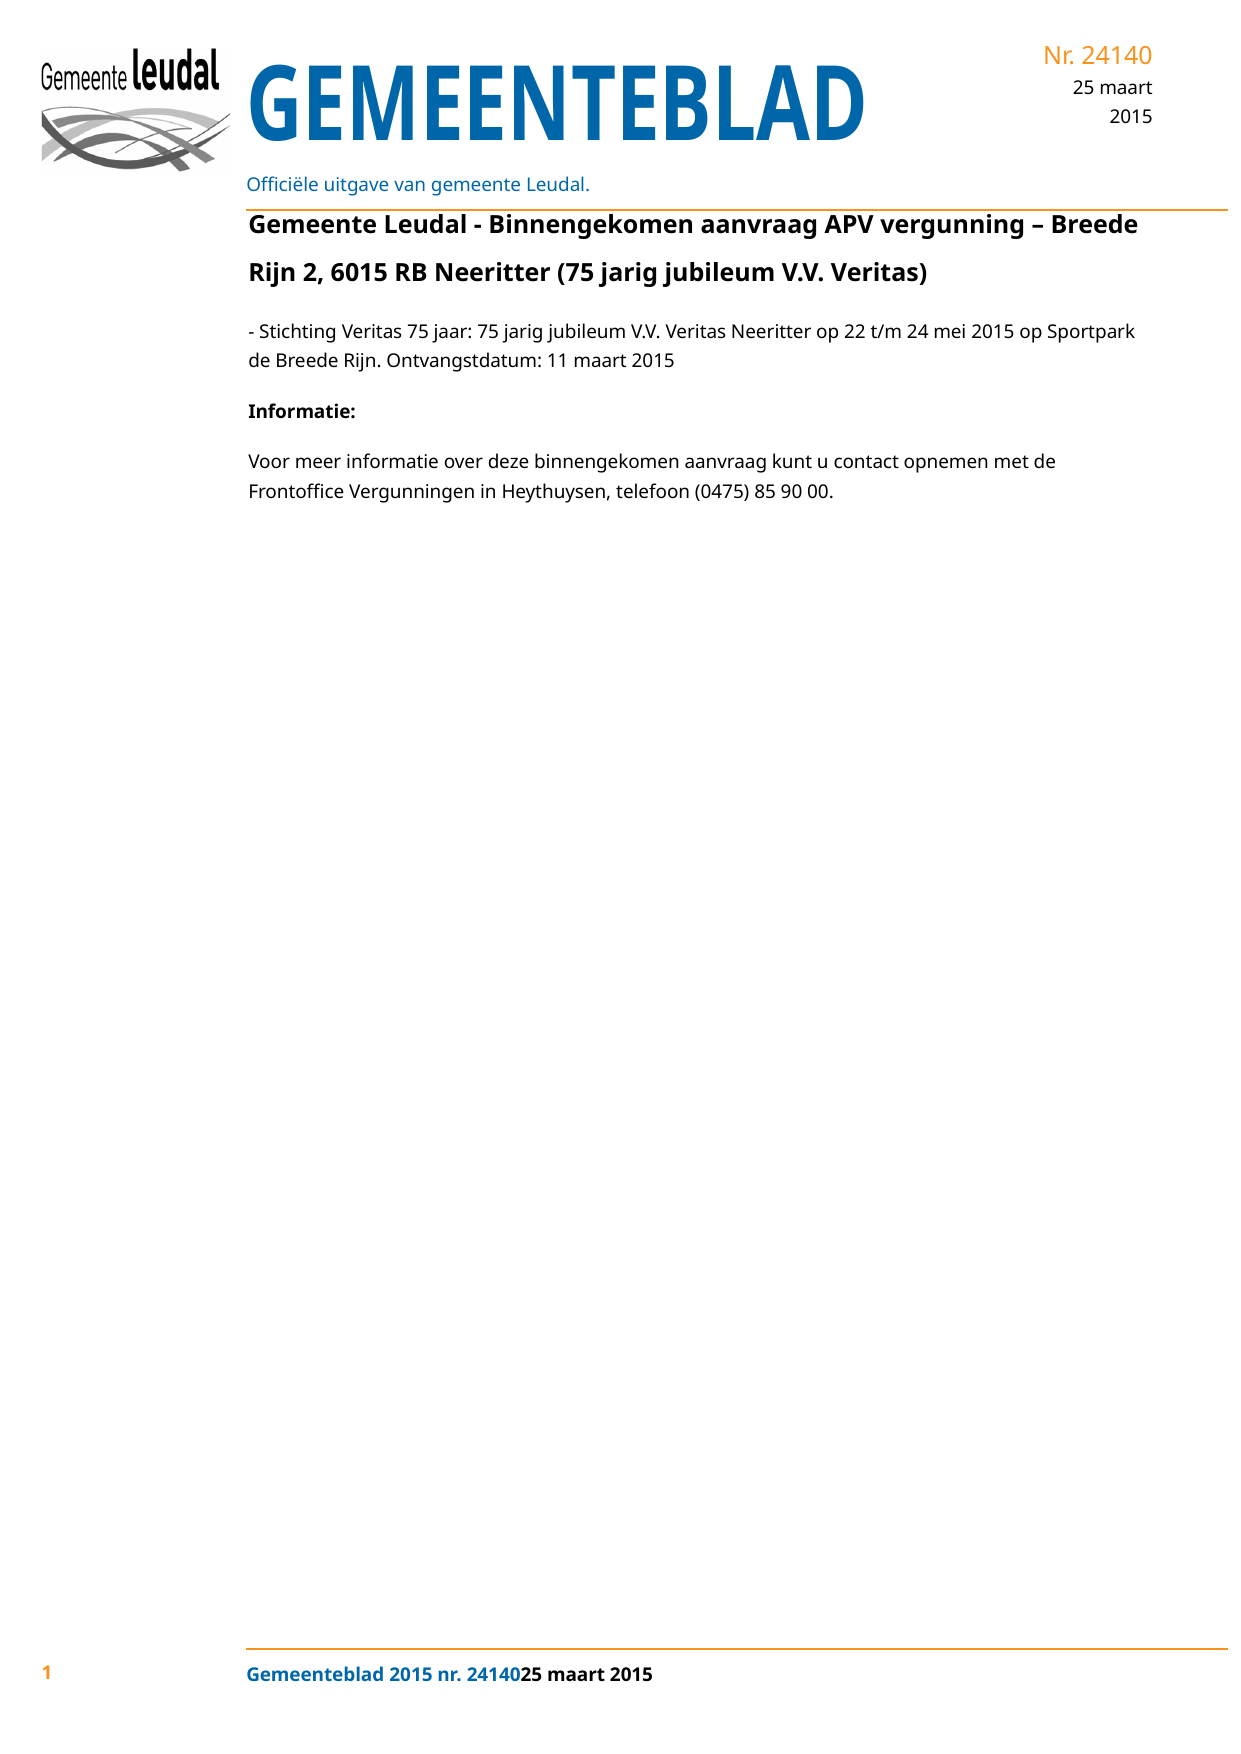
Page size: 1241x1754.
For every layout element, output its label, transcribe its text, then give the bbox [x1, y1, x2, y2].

text Gemeente Leudal - Binnengekomen aanvraag APV vergunning – Breede Rijn 2, 6015 RB Neeritter (75 jarig jubileum V.V. Veritas) [248, 211, 1152, 288]
picture [41, 47, 231, 172]
text - Stichting Veritas 75 jaar: 75 jarig jubileum V.V. Veritas Neeritter op 22 t/m 24 mei 2015 op Sportpark de Breede Rijn. Ontvangstdatum: 11 maart 2015 [248, 318, 1152, 373]
text Voor meer informatie over deze binnengekomen aanvraag kunt u contact opnemen met de Frontoffice Vergunningen in Heythuysen, telefoon (0475) 85 90 00. [248, 448, 1152, 504]
text Informatie: [248, 398, 1152, 424]
